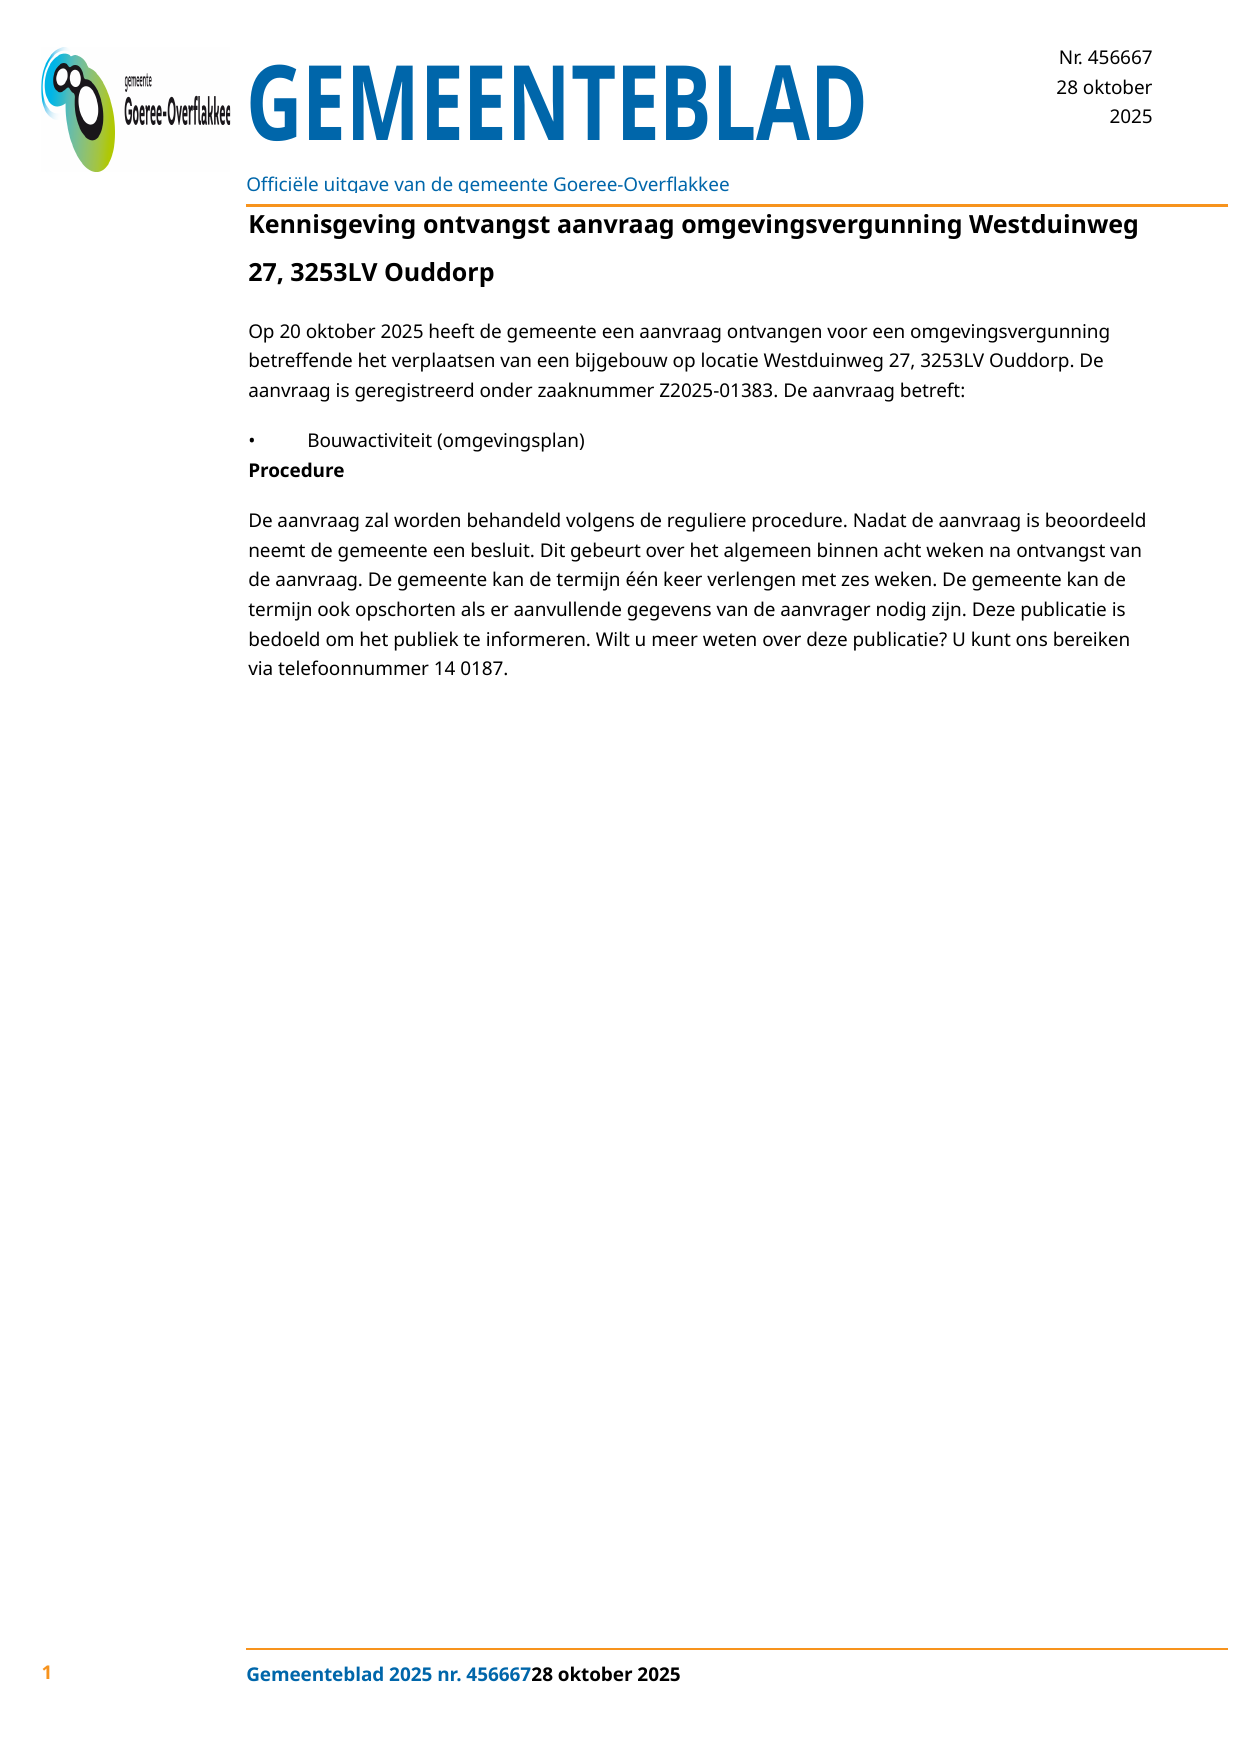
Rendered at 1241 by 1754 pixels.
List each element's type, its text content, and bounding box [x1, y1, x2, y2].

text Procedure [248, 457, 1152, 483]
text Kennisgeving ontvangst aanvraag omgevingsvergunning Westduinweg 27, 3253LV Ouddorp [248, 207, 1152, 288]
text De aanvraag zal worden behandeld volgens de reguliere procedure. Nadat de aanvraag is beoordeeld neemt de gemeente een besluit. Dit gebeurt over het algemeen binnen acht weken na ontvangst van de aanvraag. De gemeente kan de termijn één keer verlengen met zes weken. De gemeente kan de termijn ook opschorten als er aanvullende gegevens van de aanvrager nodig zijn. Deze publicatie is bedoeld om het publiek te informeren. Wilt u meer weten over deze publicatie? U kunt ons bereiken via telefoonnummer 14 0187. [248, 507, 1152, 681]
list Bouwactiviteit (omgevingsplan) [248, 427, 1152, 453]
text Op 20 oktober 2025 heeft de gemeente een aanvraag ontvangen voor een omgevingsvergunning betreffende het verplaatsen van een bijgebouw op locatie Westduinweg 27, 3253LV Ouddorp. De aanvraag is geregistreerd onder zaaknummer Z2025-01383. De aanvraag betreft: [248, 318, 1152, 403]
picture [41, 47, 231, 172]
